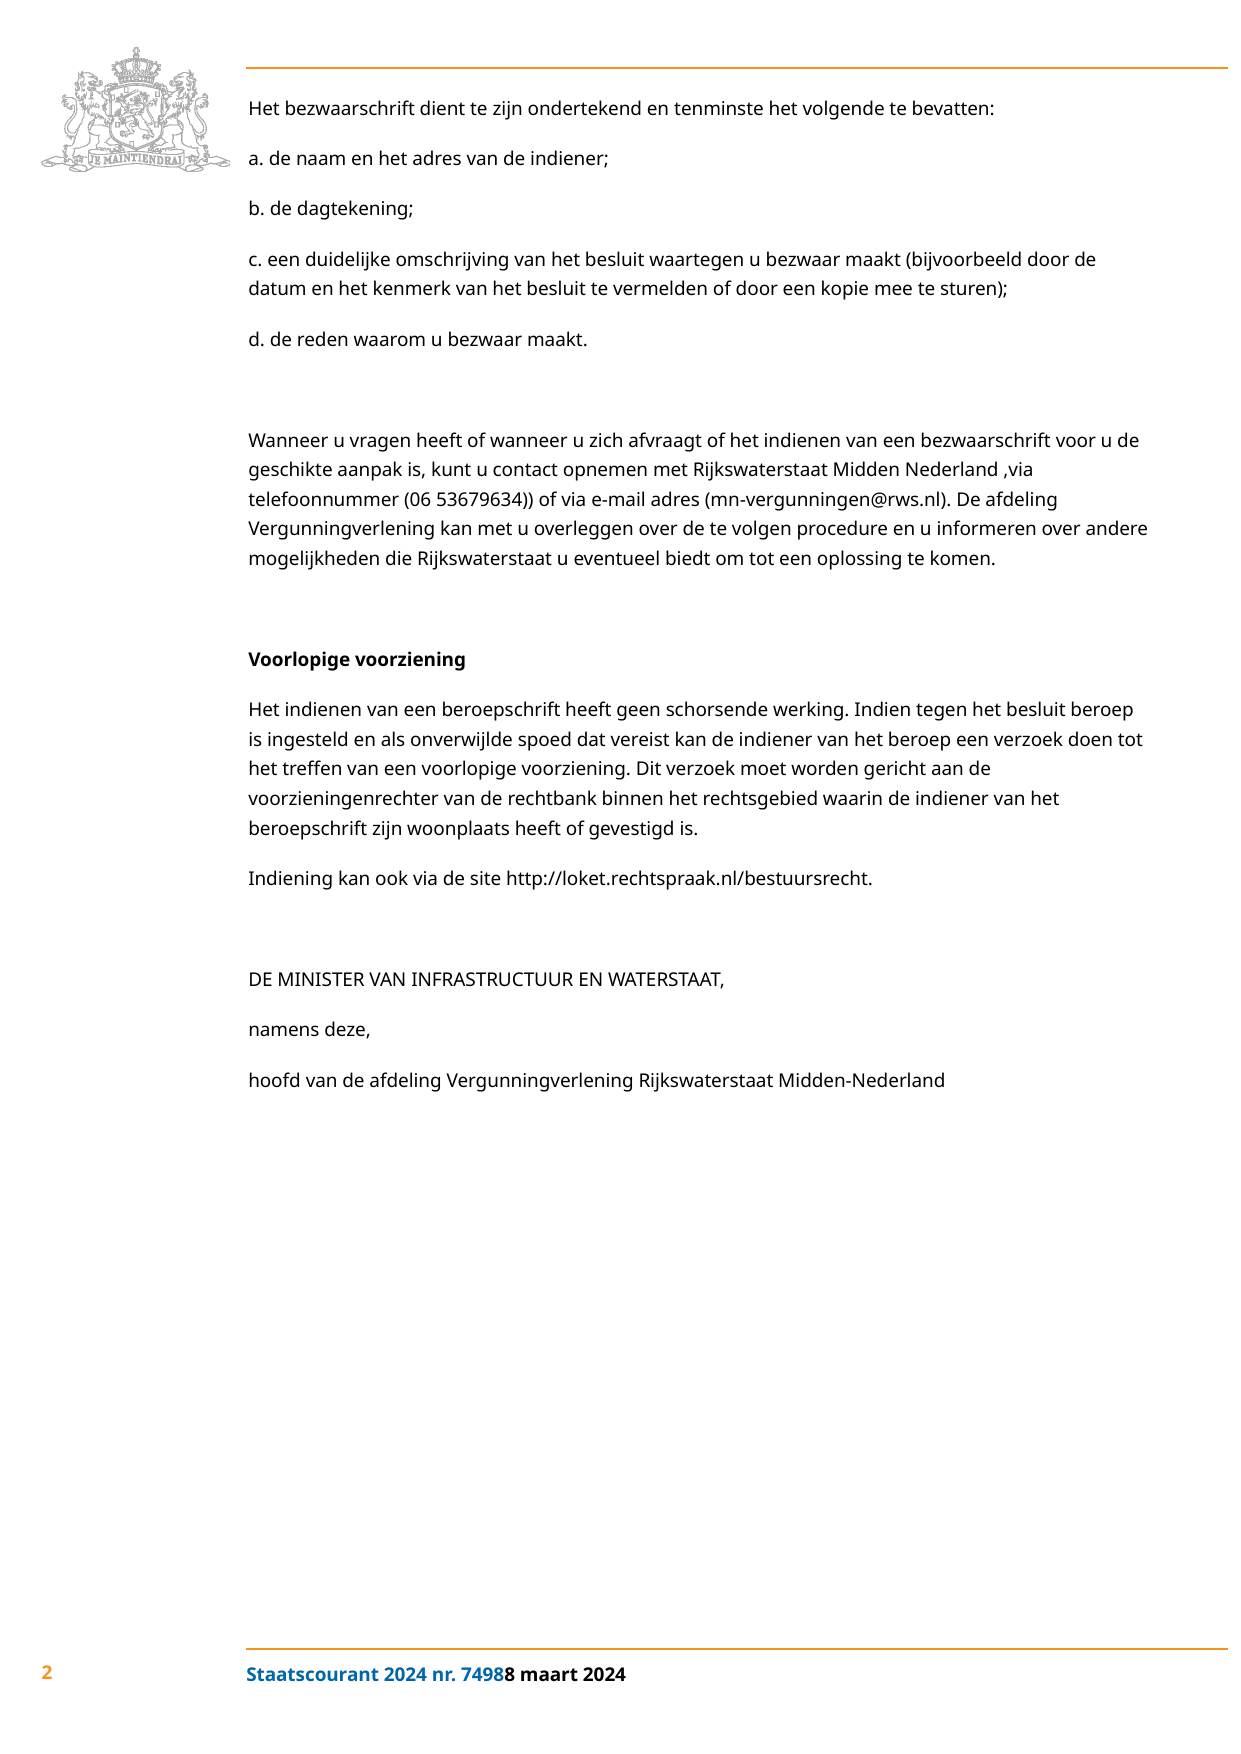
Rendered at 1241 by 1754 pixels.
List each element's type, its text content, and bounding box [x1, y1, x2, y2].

text Het indienen van een beroepschrift heeft geen schorsende werking. Indien tegen het besluit beroep is ingesteld en als onverwijlde spoed dat vereist kan de indiener van het beroep een verzoek doen tot het treffen van een voorlopige voorziening. Dit verzoek moet worden gericht aan de voorzieningenrechter van de rechtbank binnen het rechtsgebied waarin de indiener van het beroepschrift zijn woonplaats heeft of gevestigd is. [248, 696, 1152, 841]
text c. een duidelijke omschrijving van het besluit waartegen u bezwaar maakt (bijvoorbeeld door de datum en het kenmerk van het besluit te vermelden of door een kopie mee te sturen); [248, 246, 1152, 301]
text b. de dagtekening; [248, 196, 1152, 221]
picture [41, 47, 231, 172]
text Indiening kan ook via de site http://loket.rechtspraak.nl/bestuursrecht. [248, 865, 1152, 891]
text a. de naam en het adres van de indiener; [248, 145, 1152, 171]
text d. de reden waarom u bezwaar maakt. [248, 326, 1152, 352]
text Het bezwaarschrift dient te zijn ondertekend en tenminste het volgende te bevatten: [248, 95, 1152, 121]
text hoofd van de afdeling Vergunningverlening Rijkswaterstaat Midden-Nederland [248, 1067, 1152, 1093]
text Wanneer u vragen heeft of wanneer u zich afvraagt of het indienen van een bezwaarschrift voor u de geschikte aanpak is, kunt u contact opnemen met Rijkswaterstaat Midden Nederland ,via telefoonnummer (06 53679634)) of via e-mail adres (mn-vergunningen@rws.nl). De afdeling Vergunningverlening kan met u overleggen over de te volgen procedure en u informeren over andere mogelijkheden die Rijkswaterstaat u eventueel biedt om tot een oplossing te komen. [248, 427, 1152, 571]
text Voorlopige voorziening [248, 646, 1152, 672]
text namens deze, [248, 1016, 1152, 1042]
text DE MINISTER VAN INFRASTRUCTUUR EN WATERSTAAT, [248, 966, 1152, 992]
